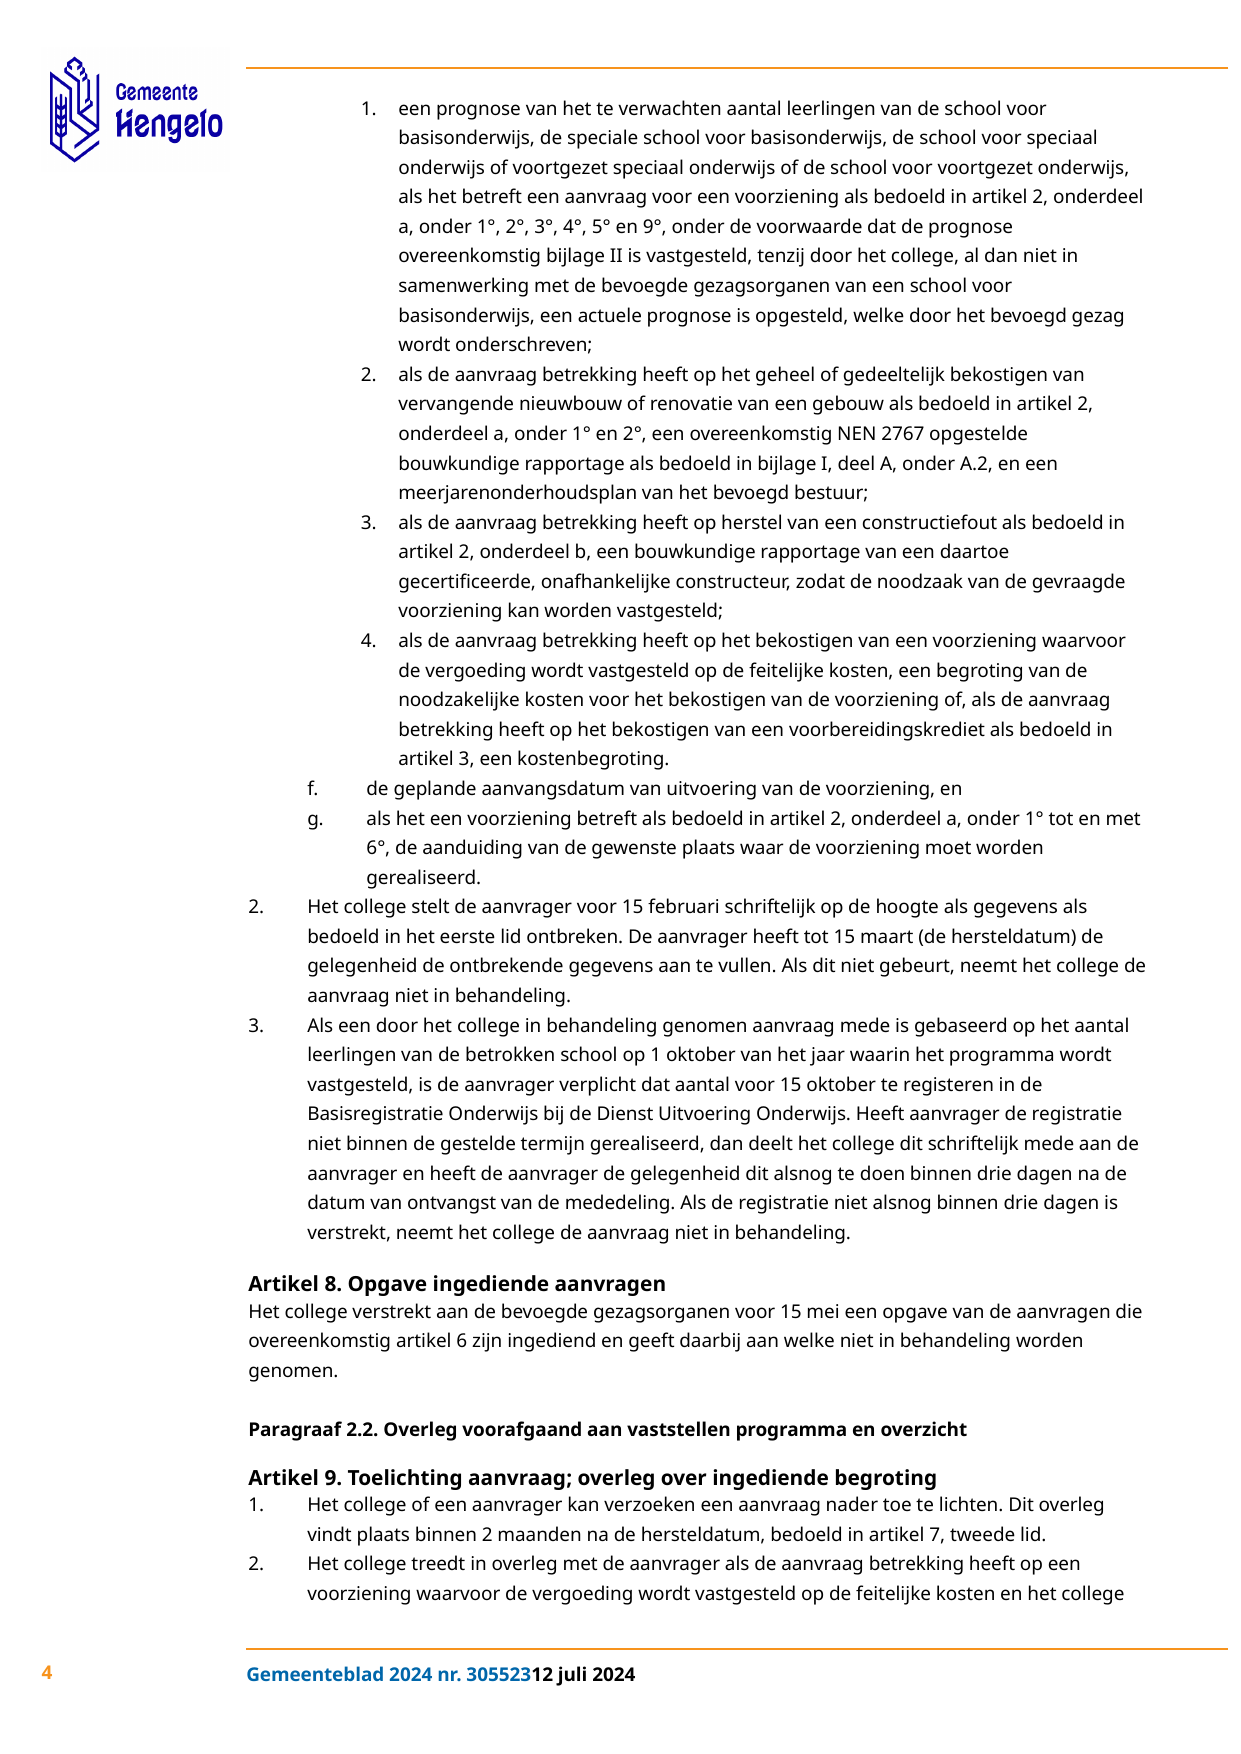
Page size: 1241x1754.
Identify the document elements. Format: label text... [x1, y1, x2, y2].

list Het college stelt de aanvrager voor 15 februari schriftelijk op de hoogte als gegevens als bedoeld in het eerste lid ontbreken. De aanvrager heeft tot 15 maart (de hersteldatum) de gelegenheid de ontbrekende gegevens aan te vullen. Als dit niet gebeurt, neemt het college de aanvraag niet in behandeling. [248, 893, 1152, 1008]
list als de aanvraag betrekking heeft op herstel van een constructiefout als bedoeld in artikel 2, onderdeel b, een bouwkundige rapportage van een daartoe gecertificeerde, onafhankelijke constructeur, zodat de noodzaak van de gevraagde voorziening kan worden vastgesteld; [361, 509, 1152, 623]
text Het college verstrekt aan de bevoegde gezagsorganen voor 15 mei een opgave van de aanvragen die overeenkomstig artikel 6 zijn ingediend en geeft daarbij aan welke niet in behandeling worden genomen. [248, 1298, 1152, 1383]
list als het een voorziening betreft als bedoeld in artikel 2, onderdeel a, onder 1° tot en met 6°, de aanduiding van de gewenste plaats waar de voorziening moet worden gerealiseerd. [307, 805, 1152, 890]
text Artikel 9. Toelichting aanvraag; overleg over ingediende begroting [248, 1463, 1152, 1491]
list Het college of een aanvrager kan verzoeken een aanvraag nader toe te lichten. Dit overleg vindt plaats binnen 2 maanden na de hersteldatum, bedoeld in artikel 7, tweede lid. [248, 1491, 1152, 1546]
list Als een door het college in behandeling genomen aanvraag mede is gebaseerd op het aantal leerlingen van de betrokken school op 1 oktober van het jaar waarin het programma wordt vastgesteld, is de aanvrager verplicht dat aantal voor 15 oktober te registeren in de Basisregistratie Onderwijs bij de Dienst Uitvoering Onderwijs. Heeft aanvrager de registratie niet binnen de gestelde termijn gerealiseerd, dan deelt het college dit schriftelijk mede aan de aanvrager en heeft de aanvrager de gelegenheid dit alsnog te doen binnen drie dagen na de datum van ontvangst van de mededeling. Als de registratie niet alsnog binnen drie dagen is verstrekt, neemt het college de aanvraag niet in behandeling. [248, 1012, 1152, 1245]
picture [41, 47, 231, 172]
list als de aanvraag betrekking heeft op het geheel of gedeeltelijk bekostigen van vervangende nieuwbouw of renovatie van een gebouw als bedoeld in artikel 2, onderdeel a, onder 1° en 2°, een overeenkomstig NEN 2767 opgestelde bouwkundige rapportage als bedoeld in bijlage I, deel A, onder A.2, en een meerjarenonderhoudsplan van het bevoegd bestuur; [361, 361, 1152, 505]
text Artikel 8. Opgave ingediende aanvragen [248, 1269, 1152, 1298]
list de geplande aanvangsdatum van uitvoering van de voorziening, en [307, 775, 1152, 801]
list een prognose van het te verwachten aantal leerlingen van de school voor basisonderwijs, de speciale school voor basisonderwijs, de school voor speciaal onderwijs of voortgezet speciaal onderwijs of de school voor voortgezet onderwijs, als het betreft een aanvraag voor een voorziening als bedoeld in artikel 2, onderdeel a, onder 1°, 2°, 3°, 4°, 5° en 9°, onder de voorwaarde dat de prognose overeenkomstig bijlage II is vastgesteld, tenzij door het college, al dan niet in samenwerking met de bevoegde gezagsorganen van een school voor basisonderwijs, een actuele prognose is opgesteld, welke door het bevoegd gezag wordt onderschreven; [361, 95, 1152, 357]
list als de aanvraag betrekking heeft op het bekostigen van een voorziening waarvoor de vergoeding wordt vastgesteld op de feitelijke kosten, een begroting van de noodzakelijke kosten voor het bekostigen van de voorziening of, als de aanvraag betrekking heeft op het bekostigen van een voorbereidingskrediet als bedoeld in artikel 3, een kostenbegroting. [361, 627, 1152, 771]
text Paragraaf 2.2. Overleg voorafgaand aan vaststellen programma en overzicht [248, 1416, 1152, 1442]
list Het college treedt in overleg met de aanvrager als de aanvraag betrekking heeft op een voorziening waarvoor de vergoeding wordt vastgesteld op de feitelijke kosten en het college [248, 1550, 1152, 1606]
